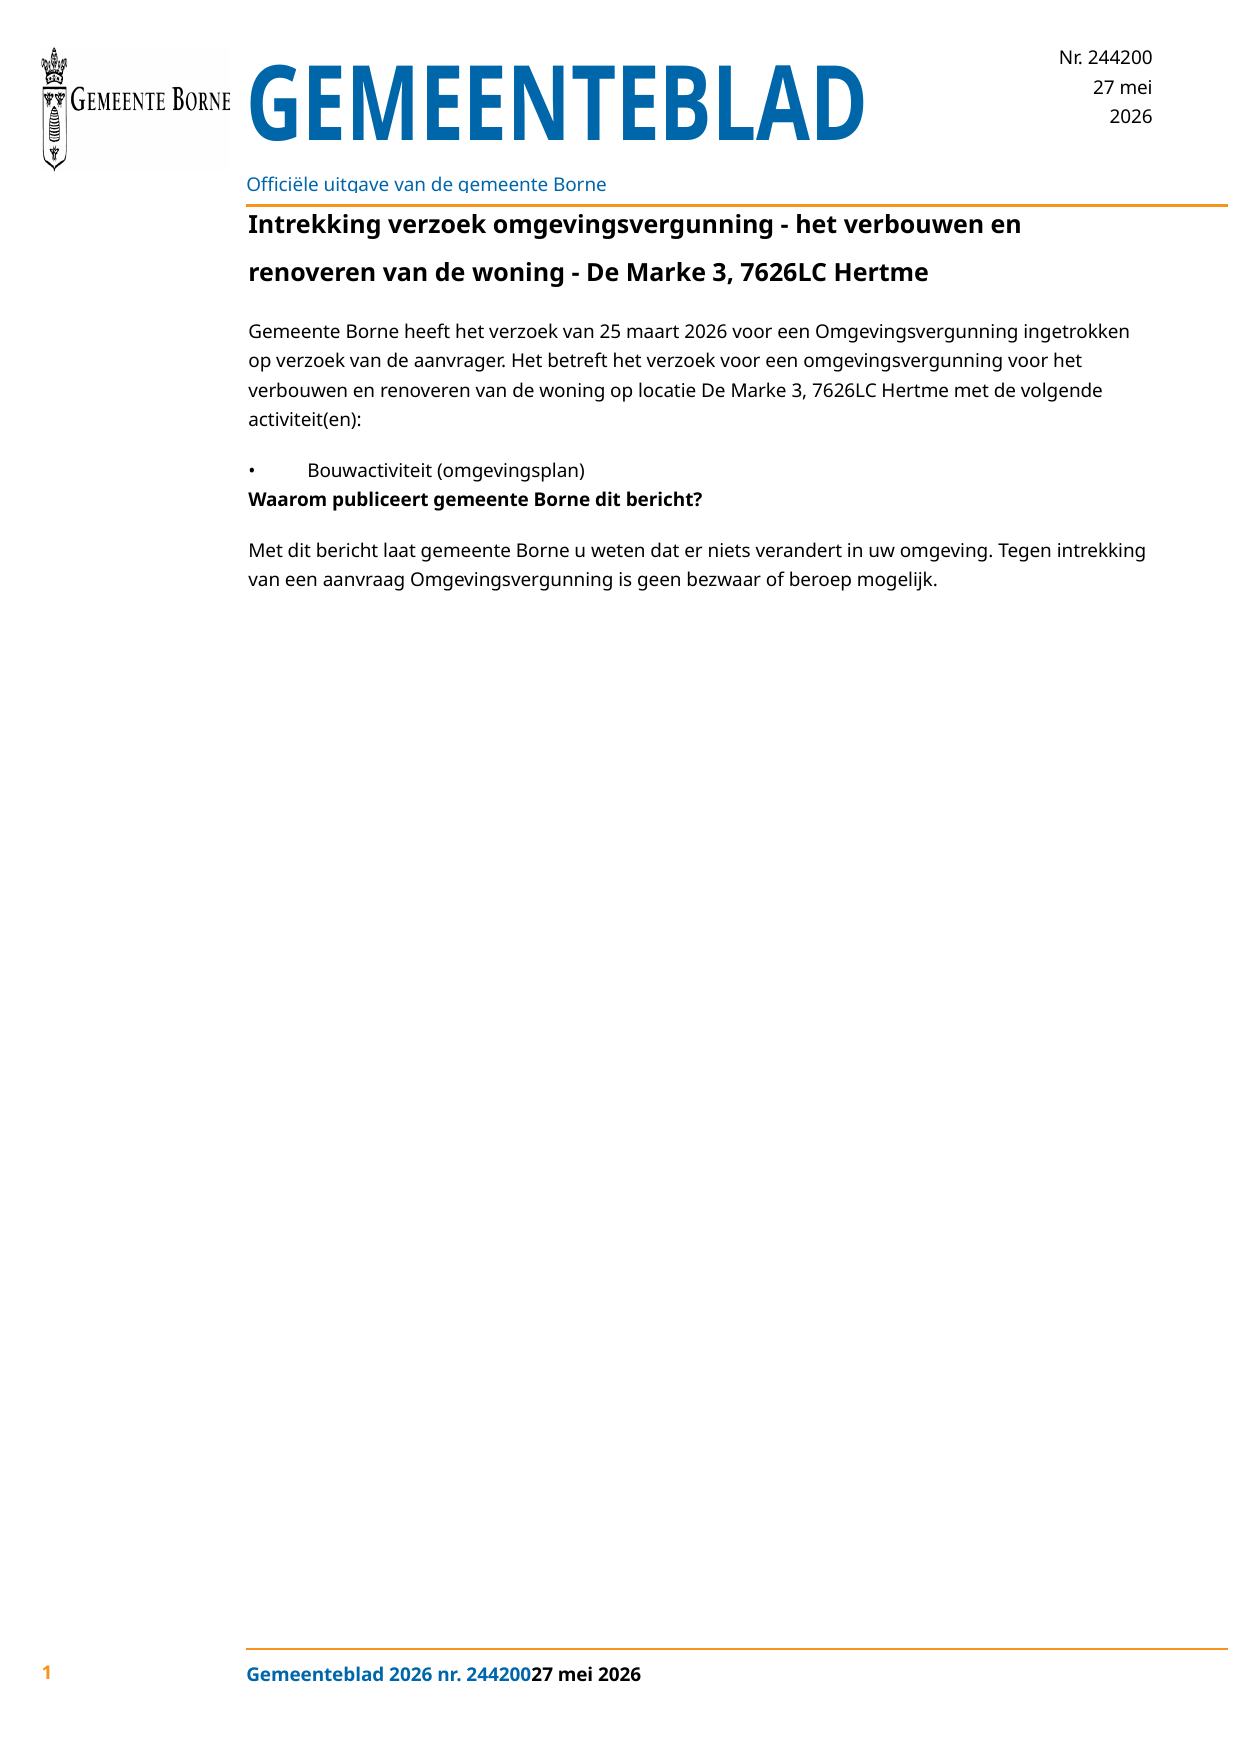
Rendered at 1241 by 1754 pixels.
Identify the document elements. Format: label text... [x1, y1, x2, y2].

text Intrekking verzoek omgevingsvergunning - het verbouwen en renoveren van de woning - De Marke 3, 7626LC Hertme [248, 207, 1152, 288]
text Gemeente Borne heeft het verzoek van 25 maart 2026 voor een Omgevingsvergunning ingetrokken op verzoek van de aanvrager. Het betreft het verzoek voor een omgevingsvergunning voor het verbouwen en renoveren van de woning op locatie De Marke 3, 7626LC Hertme met de volgende activiteit(en): [248, 318, 1152, 432]
text Met dit bericht laat gemeente Borne u weten dat er niets verandert in uw omgeving. Tegen intrekking van een aanvraag Omgevingsvergunning is geen bezwaar of beroep mogelijk. [248, 537, 1152, 592]
list Bouwactiviteit (omgevingsplan) [248, 457, 1152, 483]
text Waarom publiceert gemeente Borne dit bericht? [248, 487, 1152, 512]
picture [41, 47, 231, 172]
